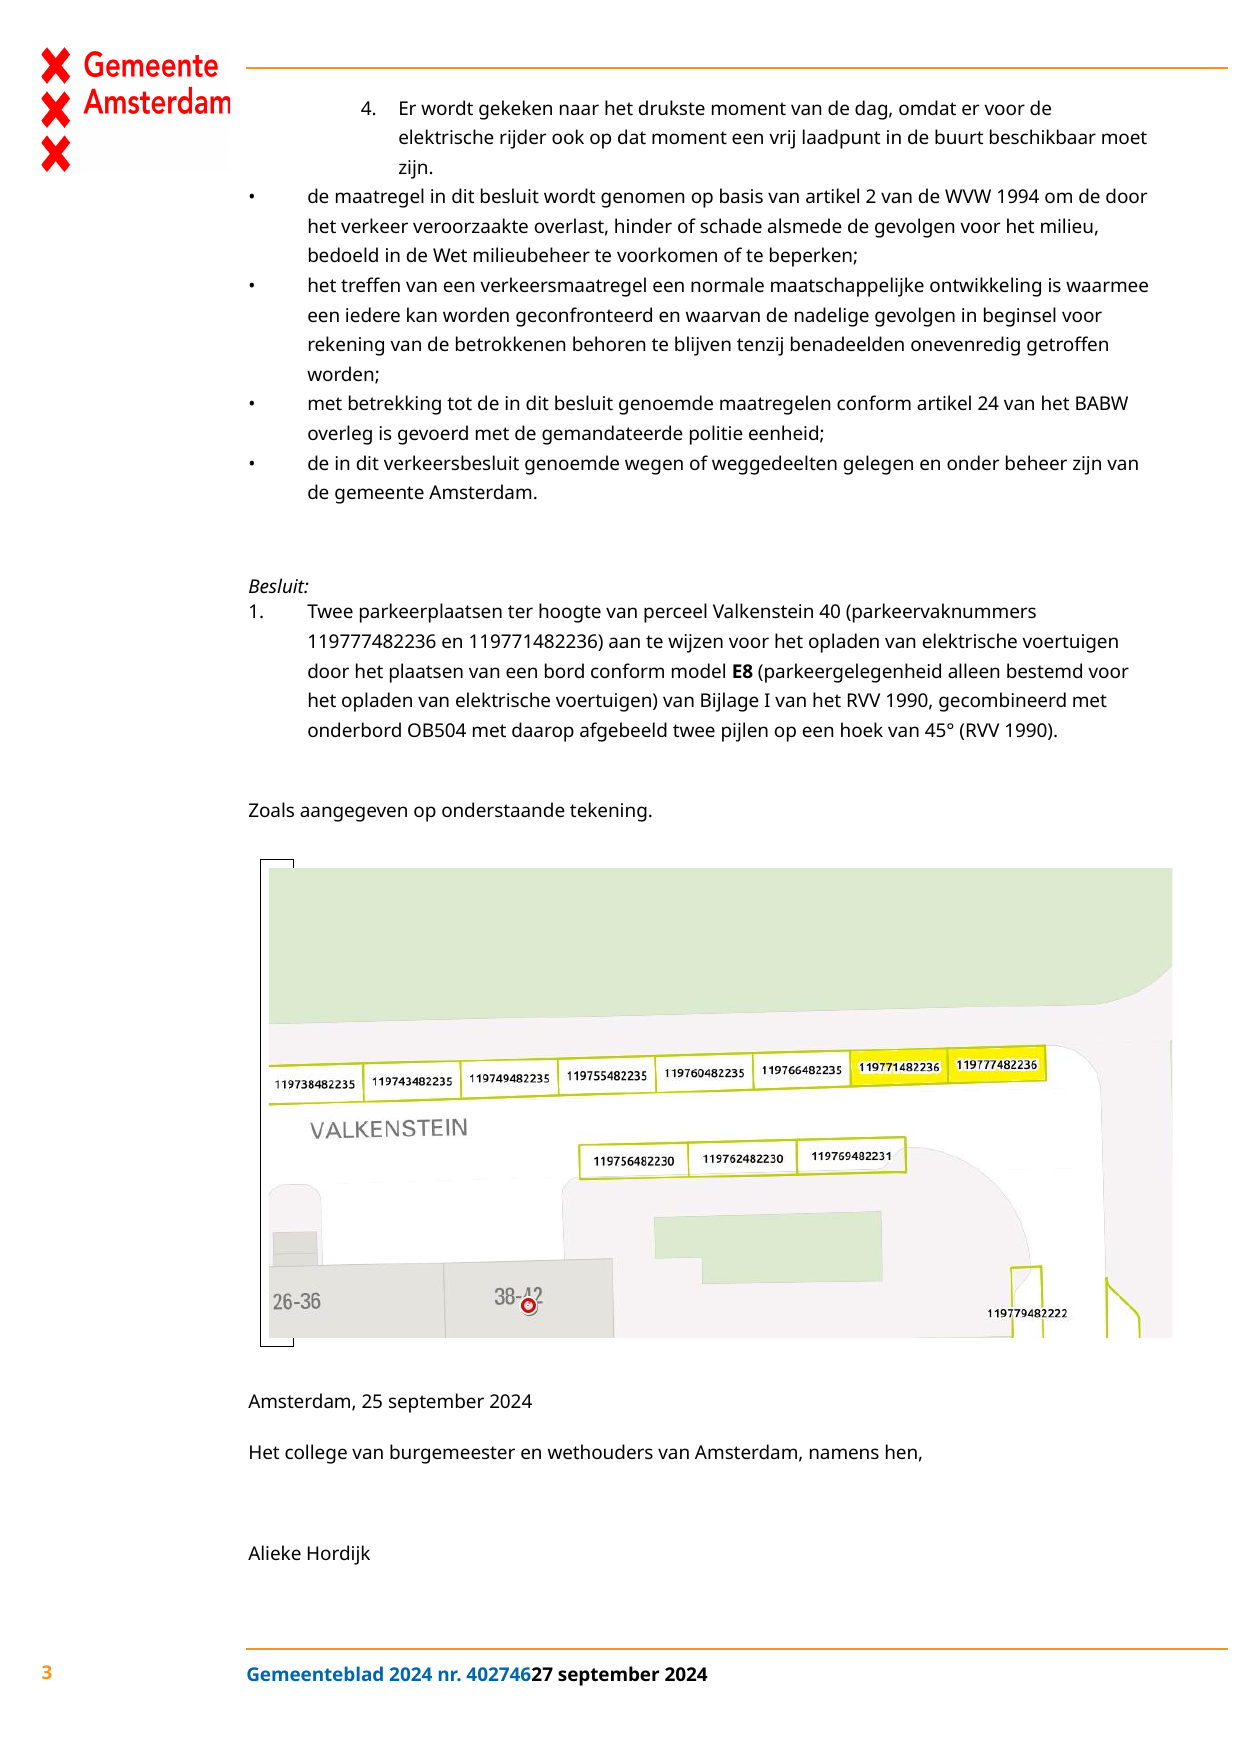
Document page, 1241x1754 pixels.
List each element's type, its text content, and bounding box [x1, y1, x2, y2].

picture [268, 868, 1173, 1338]
list de maatregel in dit besluit wordt genomen op basis van artikel 2 van de WVW 1994 om de door het verkeer veroorzaakte overlast, hinder of schade alsmede de gevolgen voor het milieu, bedoeld in de Wet milieubeheer te voorkomen of te beperken; [248, 183, 1152, 268]
text Zoals aangegeven op onderstaande tekening. [248, 797, 1152, 823]
picture [41, 47, 231, 172]
text Besluit: [248, 573, 1152, 599]
text Alieke Hordijk [248, 1540, 1152, 1566]
list het treffen van een verkeersmaatregel een normale maatschappelijke ontwikkeling is waarmee een iedere kan worden geconfronteerd en waarvan de nadelige gevolgen in beginsel voor rekening van de betrokkenen behoren te blijven tenzij benadeelden onevenredig getroffen worden; [248, 272, 1152, 387]
text Het college van burgemeester en wethouders van Amsterdam, namens hen, [248, 1439, 1152, 1465]
list Twee parkeerplaatsen ter hoogte van perceel Valkenstein 40 (parkeervaknummers 119777482236 en 119771482236) aan te wijzen voor het opladen van elektrische voertuigen door het plaatsen van een bord conform model E8 (parkeergelegenheid alleen bestemd voor het opladen van elektrische voertuigen) van Bijlage I van het RVV 1990, gecombineerd met onderbord OB504 met daarop afgebeeld twee pijlen op een hoek van 45° (RVV 1990). [248, 599, 1152, 743]
list Er wordt gekeken naar het drukste moment van de dag, omdat er voor de elektrische rijder ook op dat moment een vrij laadpunt in de buurt beschikbaar moet zijn. [361, 95, 1152, 180]
list de in dit verkeersbesluit genoemde wegen of weggedeelten gelegen en onder beheer zijn van de gemeente Amsterdam. [248, 450, 1152, 505]
text Amsterdam, 25 september 2024 [248, 1389, 1152, 1414]
list met betrekking tot de in dit besluit genoemde maatregelen conform artikel 24 van het BABW overleg is gevoerd met de gemandateerde politie eenheid; [248, 391, 1152, 446]
